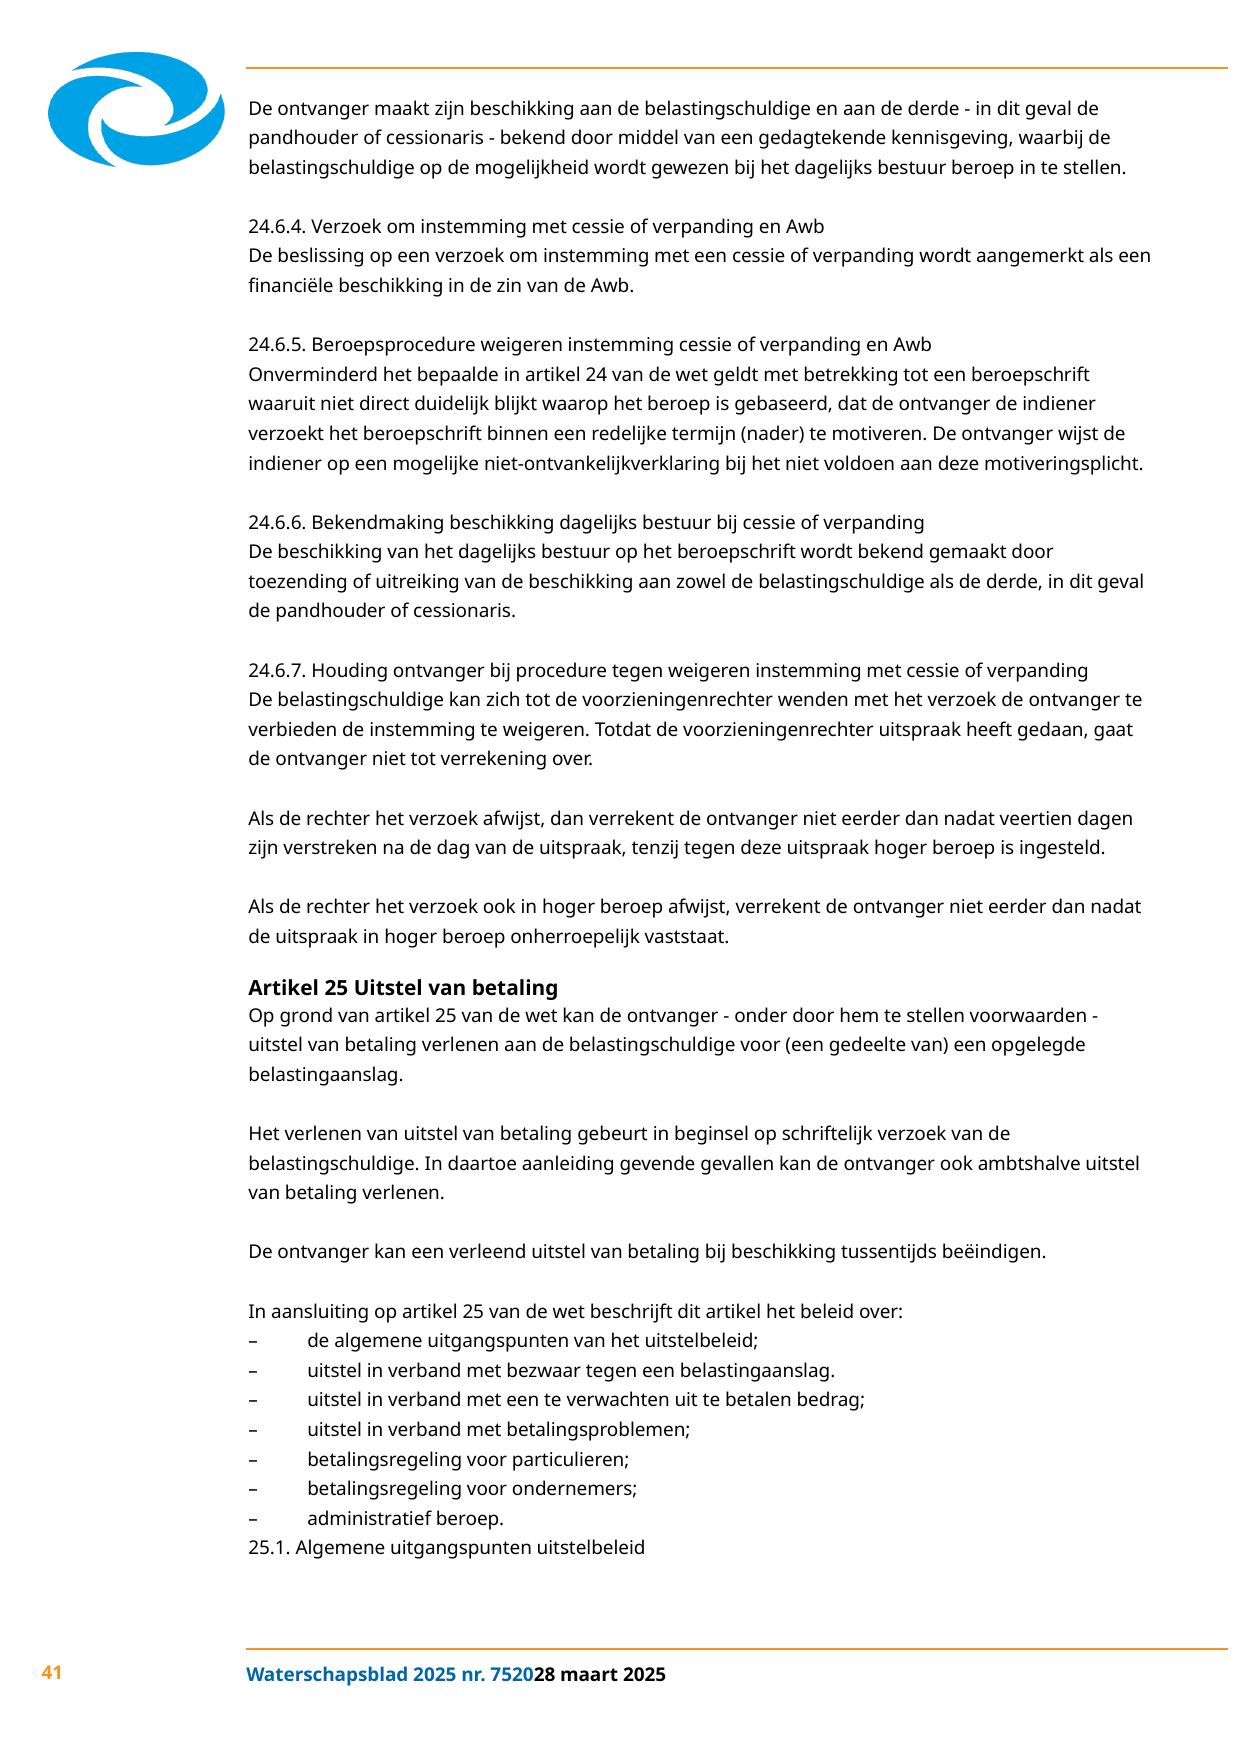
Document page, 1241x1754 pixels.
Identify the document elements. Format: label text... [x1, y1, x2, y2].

text 25.1. Algemene uitgangspunten uitstelbeleid [248, 1534, 1152, 1560]
list uitstel in verband met betalingsproblemen; [248, 1416, 1152, 1442]
text Als de rechter het verzoek afwijst, dan verrekent de ontvanger niet eerder dan nadat veertien dagen zijn verstreken na de dag van de uitspraak, tenzij tegen deze uitspraak hoger beroep is ingesteld. [248, 805, 1152, 860]
text 24.6.5. Beroepsprocedure weigeren instemming cessie of verpanding en Awb [248, 331, 1152, 357]
text Artikel 25 Uitstel van betaling [248, 973, 1152, 1002]
text De ontvanger kan een verleend uitstel van betaling bij beschikking tussentijds beëindigen. [248, 1239, 1152, 1264]
list de algemene uitgangspunten van het uitstelbeleid; [248, 1327, 1152, 1353]
text 24.6.6. Bekendmaking beschikking dagelijks bestuur bij cessie of verpanding [248, 509, 1152, 535]
list betalingsregeling voor ondernemers; [248, 1475, 1152, 1501]
text 24.6.7. Houding ontvanger bij procedure tegen weigeren instemming met cessie of verpanding [248, 657, 1152, 683]
text Op grond van artikel 25 van de wet kan de ontvanger - onder door hem te stellen voorwaarden - uitstel van betaling verlenen aan de belastingschuldige voor (een gedeelte van) een opgelegde belastingaanslag. [248, 1002, 1152, 1087]
text In aansluiting op artikel 25 van de wet beschrijft dit artikel het beleid over: [248, 1298, 1152, 1323]
text De ontvanger maakt zijn beschikking aan de belastingschuldige en aan de derde - in dit geval de pandhouder of cessionaris - bekend door middel van een gedagtekende kennisgeving, waarbij de belastingschuldige op de mogelijkheid wordt gewezen bij het dagelijks bestuur beroep in te stellen. [248, 95, 1152, 180]
text De belastingschuldige kan zich tot de voorzieningenrechter wenden met het verzoek de ontvanger te verbieden de instemming te weigeren. Totdat de voorzieningenrechter uitspraak heeft gedaan, gaat de ontvanger niet tot verrekening over. [248, 686, 1152, 771]
text Het verlenen van uitstel van betaling gebeurt in beginsel op schriftelijk verzoek van de belastingschuldige. In daartoe aanleiding gevende gevallen kan de ontvanger ook ambtshalve uitstel van betaling verlenen. [248, 1120, 1152, 1205]
list betalingsregeling voor particulieren; [248, 1446, 1152, 1471]
text De beslissing op een verzoek om instemming met een cessie of verpanding wordt aangemerkt als een financiële beschikking in de zin van de Awb. [248, 243, 1152, 298]
list uitstel in verband met een te verwachten uit te betalen bedrag; [248, 1387, 1152, 1412]
list administratief beroep. [248, 1505, 1152, 1531]
text 24.6.4. Verzoek om instemming met cessie of verpanding en Awb [248, 213, 1152, 239]
text De beschikking van het dagelijks bestuur op het beroepschrift wordt bekend gemaakt door toezending of uitreiking van de beschikking aan zowel de belastingschuldige als de derde, in dit geval de pandhouder of cessionaris. [248, 538, 1152, 623]
text Onverminderd het bepaalde in artikel 24 van de wet geldt met betrekking tot een beroepschrift waaruit niet direct duidelijk blijkt waarop het beroep is gebaseerd, dat de ontvanger de indiener verzoekt het beroepschrift binnen een redelijke termijn (nader) te motiveren. De ontvanger wijst de indiener op een mogelijke niet-ontvankelijkverklaring bij het niet voldoen aan deze motiveringsplicht. [248, 361, 1152, 476]
list uitstel in verband met bezwaar tegen een belastingaanslag. [248, 1357, 1152, 1383]
text Als de rechter het verzoek ook in hoger beroep afwijst, verrekent de ontvanger niet eerder dan nadat de uitspraak in hoger beroep onherroepelijk vaststaat. [248, 893, 1152, 949]
picture [41, 47, 231, 172]
